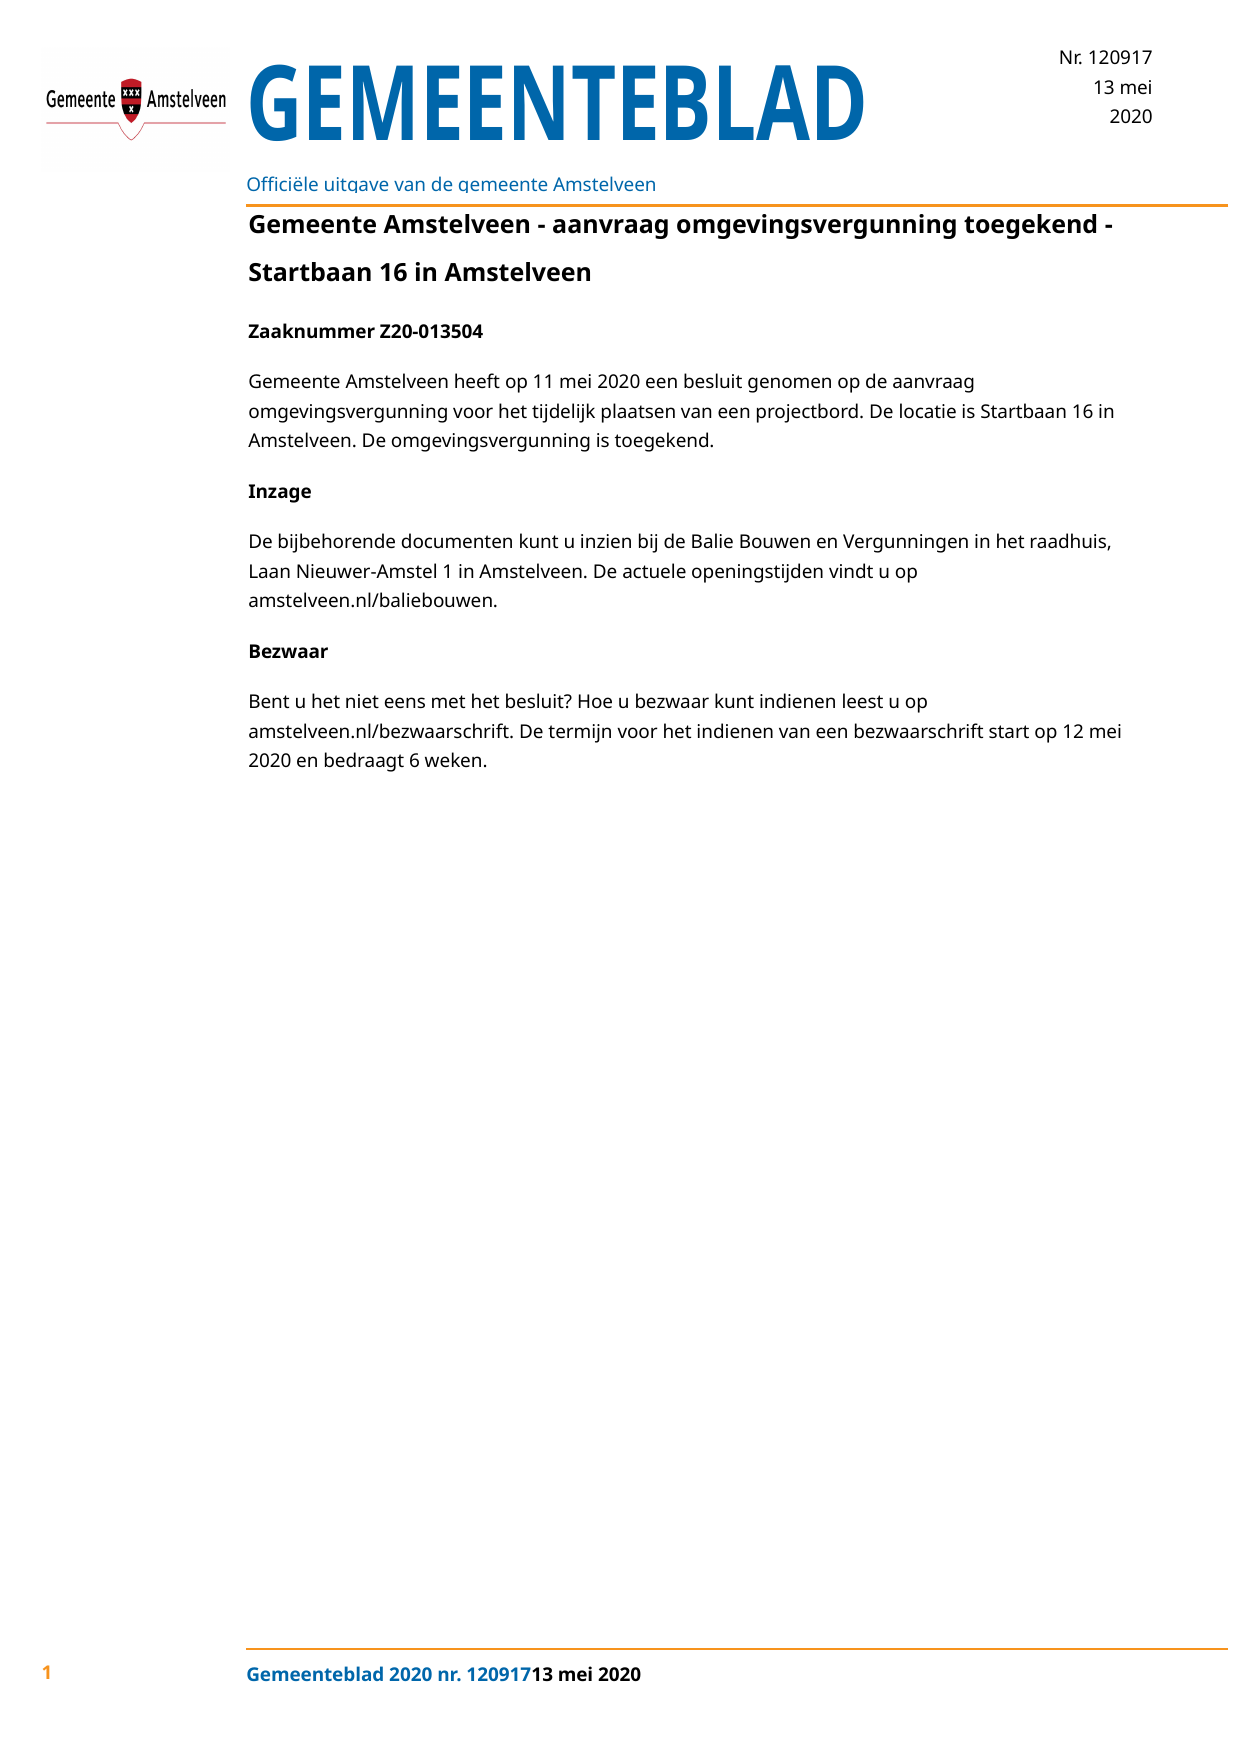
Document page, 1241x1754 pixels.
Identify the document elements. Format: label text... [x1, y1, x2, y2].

text Inzage [248, 478, 1152, 504]
text Bent u het niet eens met het besluit? Hoe u bezwaar kunt indienen leest u op amstelveen.nl/bezwaarschrift. De termijn voor het indienen van een bezwaarschrift start op 12 mei 2020 en bedraagt 6 weken. [248, 688, 1152, 773]
text De bijbehorende documenten kunt u inzien bij de Balie Bouwen en Vergunningen in het raadhuis, Laan Nieuwer-Amstel 1 in Amstelveen. De actuele openingstijden vindt u op amstelveen.nl/baliebouwen. [248, 528, 1152, 613]
picture [41, 47, 231, 172]
text Bezwaar [248, 638, 1152, 664]
text Zaaknummer Z20-013504 [248, 318, 1152, 344]
text Gemeente Amstelveen - aanvraag omgevingsvergunning toegekend - Startbaan 16 in Amstelveen [248, 207, 1152, 288]
text Gemeente Amstelveen heeft op 11 mei 2020 een besluit genomen op de aanvraag omgevingsvergunning voor het tijdelijk plaatsen van een projectbord. De locatie is Startbaan 16 in Amstelveen. De omgevingsvergunning is toegekend. [248, 368, 1152, 453]
